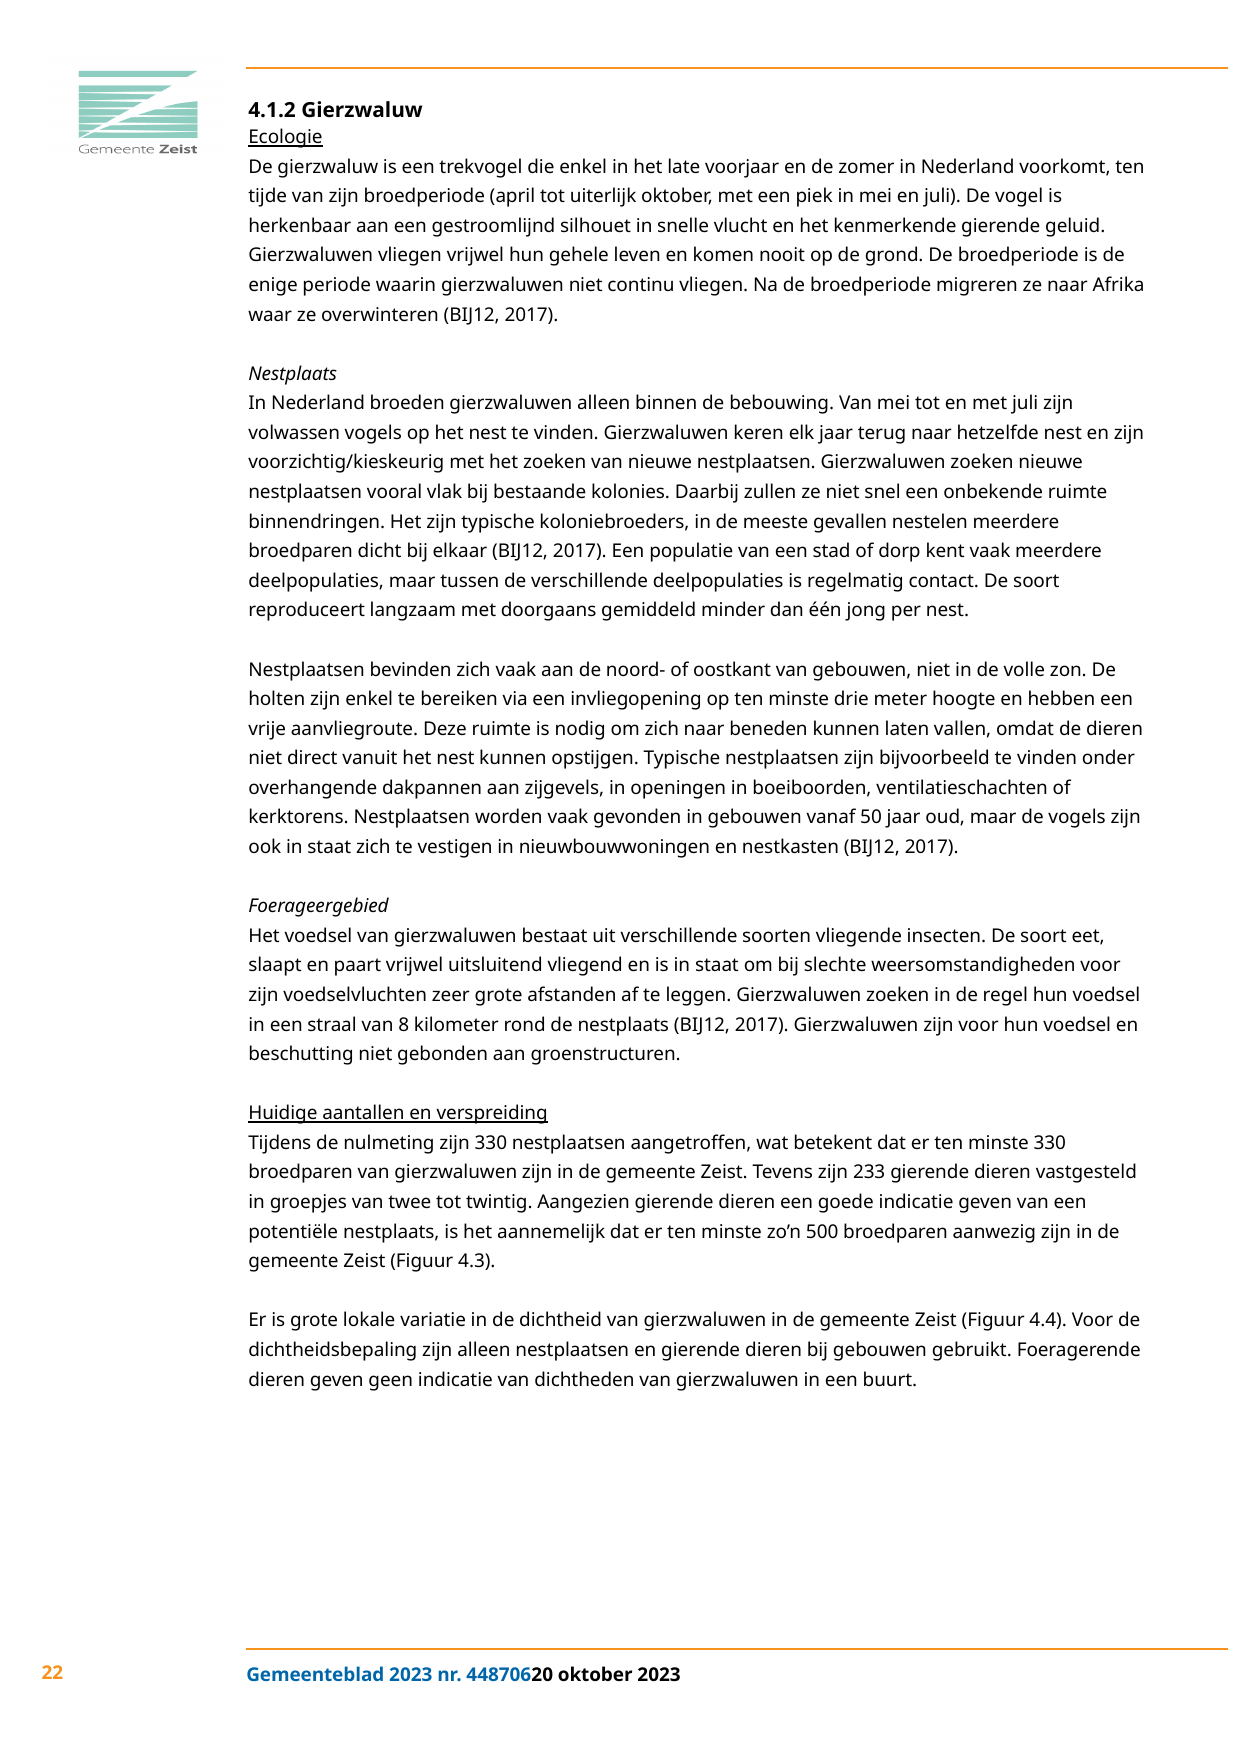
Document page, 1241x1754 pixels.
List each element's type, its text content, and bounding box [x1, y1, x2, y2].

text Er is grote lokale variatie in de dichtheid van gierzwaluwen in de gemeente Zeist (Figuur 4.4). Voor de dichtheidsbepaling zijn alleen nestplaatsen en gierende dieren bij gebouwen gebruikt. Foeragerende dieren geven geen indicatie van dichtheden van gierzwaluwen in een buurt. [248, 1307, 1152, 1391]
text Tijdens de nulmeting zijn 330 nestplaatsen aangetroffen, wat betekent dat er ten minste 330 broedparen van gierzwaluwen zijn in de gemeente Zeist. Tevens zijn 233 gierende dieren vastgesteld in groepjes van twee tot twintig. Aangezien gierende dieren een goede indicatie geven van een potentiële nestplaats, is het aannemelijk dat er ten minste zo’n 500 broedparen aanwezig zijn in de gemeente Zeist (Figuur 4.3). [248, 1129, 1152, 1273]
text Het voedsel van gierzwaluwen bestaat uit verschillende soorten vliegende insecten. De soort eet, slaapt en paart vrijwel uitsluitend vliegend en is in staat om bij slechte weersomstandigheden voor zijn voedselvluchten zeer grote afstanden af te leggen. Gierzwaluwen zoeken in de regel hun voedsel in een straal van 8 kilometer rond de nestplaats (BIJ12, 2017). Gierzwaluwen zijn voor hun voedsel en beschutting niet gebonden aan groenstructuren. [248, 922, 1152, 1066]
text 4.1.2 Gierzwaluw [248, 95, 1152, 123]
text Ecologie [248, 123, 1152, 149]
picture [41, 47, 231, 172]
text Foerageergebied [248, 892, 1152, 918]
text Huidige aantallen en verspreiding [248, 1099, 1152, 1125]
text Nestplaats [248, 360, 1152, 386]
text De gierzwaluw is een trekvogel die enkel in het late voorjaar en de zomer in Nederland voorkomt, ten tijde van zijn broedperiode (april tot uiterlijk oktober, met een piek in mei en juli). De vogel is herkenbaar aan een gestroomlijnd silhouet in snelle vlucht en het kenmerkende gierende geluid. Gierzwaluwen vliegen vrijwel hun gehele leven en komen nooit op de grond. De broedperiode is de enige periode waarin gierzwaluwen niet continu vliegen. Na de broedperiode migreren ze naar Afrika waar ze overwinteren (BIJ12, 2017). [248, 153, 1152, 326]
text In Nederland broeden gierzwaluwen alleen binnen de bebouwing. Van mei tot en met juli zijn volwassen vogels op het nest te vinden. Gierzwaluwen keren elk jaar terug naar hetzelfde nest en zijn voorzichtig/kieskeurig met het zoeken van nieuwe nestplaatsen. Gierzwaluwen zoeken nieuwe nestplaatsen vooral vlak bij bestaande kolonies. Daarbij zullen ze niet snel een onbekende ruimte binnendringen. Het zijn typische koloniebroeders, in de meeste gevallen nestelen meerdere broedparen dicht bij elkaar (BIJ12, 2017). Een populatie van een stad of dorp kent vaak meerdere deelpopulaties, maar tussen de verschillende deelpopulaties is regelmatig contact. De soort reproduceert langzaam met doorgaans gemiddeld minder dan één jong per nest. [248, 389, 1152, 622]
text Nestplaatsen bevinden zich vaak aan de noord- of oostkant van gebouwen, niet in de volle zon. De holten zijn enkel te bereiken via een invliegopening op ten minste drie meter hoogte en hebben een vrije aanvliegroute. Deze ruimte is nodig om zich naar beneden kunnen laten vallen, omdat de dieren niet direct vanuit het nest kunnen opstijgen. Typische nestplaatsen zijn bijvoorbeeld te vinden onder overhangende dakpannen aan zijgevels, in openingen in boeiboorden, ventilatieschachten of kerktorens. Nestplaatsen worden vaak gevonden in gebouwen vanaf 50 jaar oud, maar de vogels zijn ook in staat zich te vestigen in nieuwbouwwoningen en nestkasten (BIJ12, 2017). [248, 656, 1152, 859]
